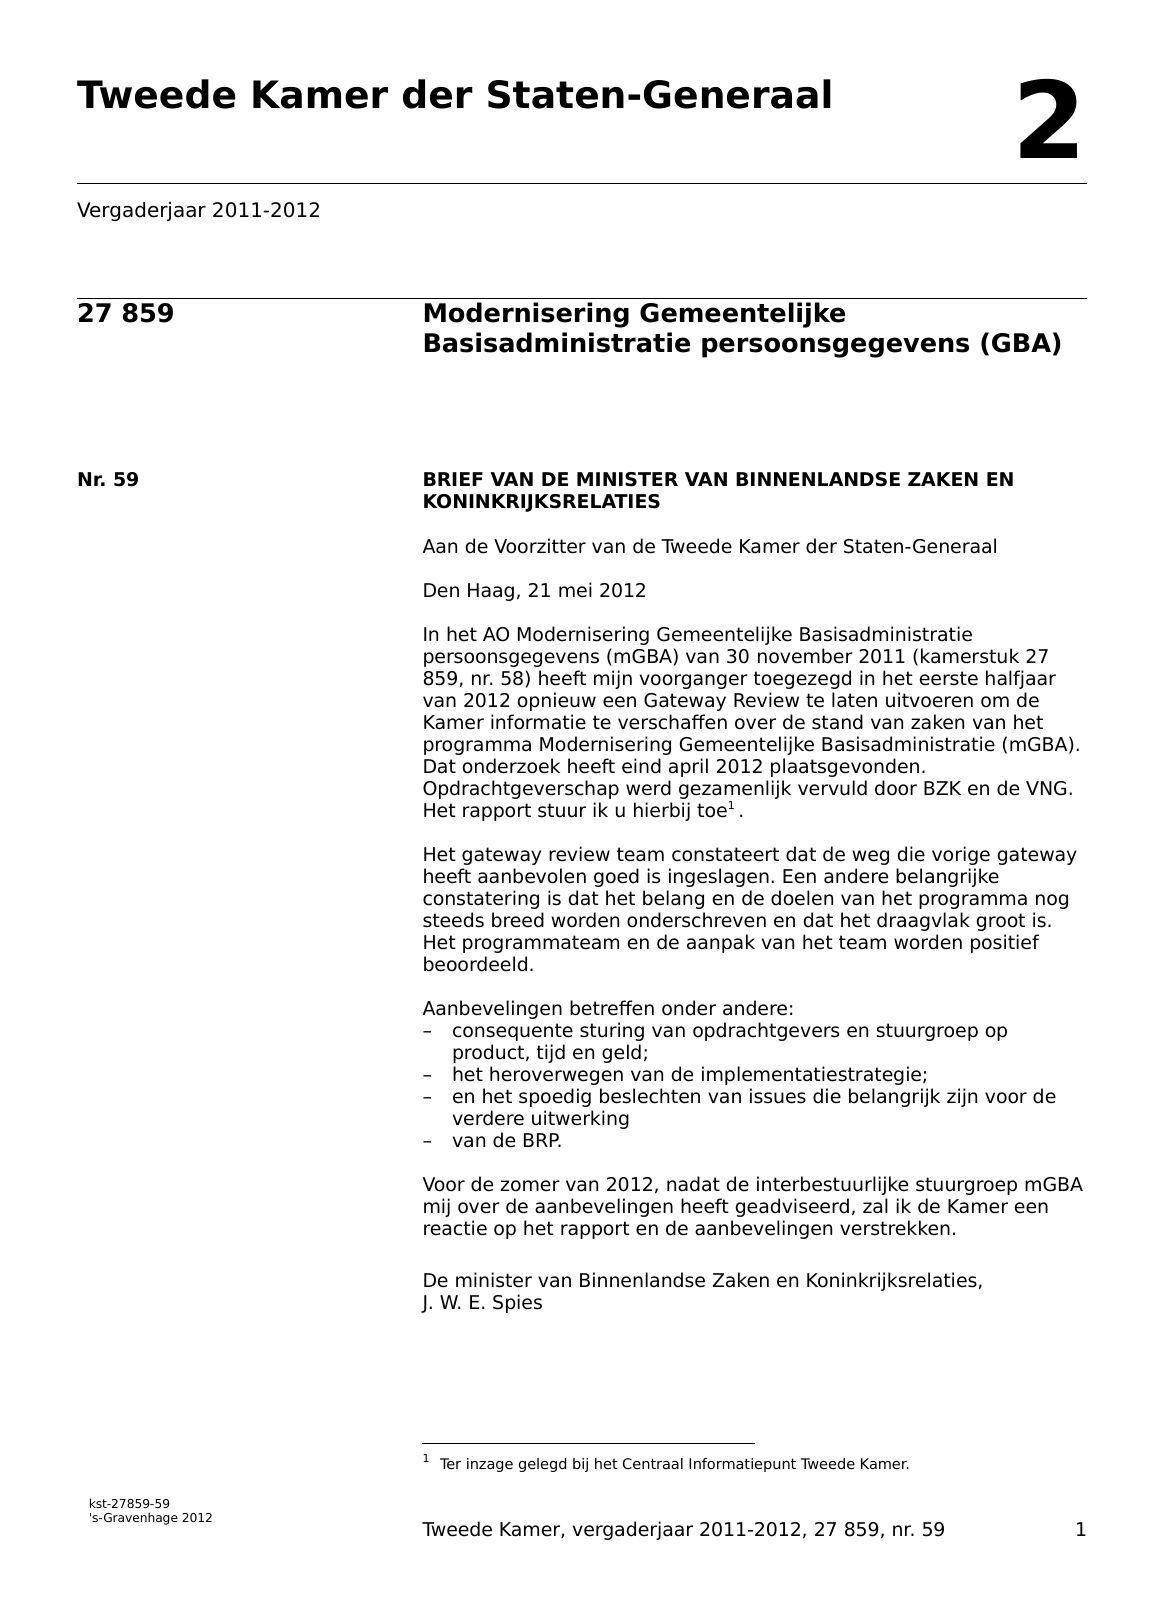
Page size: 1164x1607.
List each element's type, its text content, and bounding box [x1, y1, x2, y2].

text – het heroverwegen van de implementatiestrategie; [422, 1064, 1087, 1086]
text kst-27859-59 [88, 1497, 323, 1511]
text Aanbevelingen betreffen onder andere: [422, 998, 1087, 1020]
text In het AO Modernisering Gemeentelijke Basisadministratie persoonsgegevens (mGBA) van 30 november 2011 (kamerstuk 27 859, nr. 58) heeft mijn voorganger toegezegd in het eerste halfjaar van 2012 opnieuw een Gateway Review te laten uitvoeren om de Kamer informatie te verschaffen over de stand van zaken van het programma Modernisering Gemeentelijke Basisadministratie (mGBA). Dat onderzoek heeft eind april 2012 plaatsgevonden. Opdrachtgeverschap werd gezamenlijk vervuld door BZK en de VNG. Het rapport stuur ik u hierbij toe. [422, 624, 1087, 822]
text Den Haag, 21 mei 2012 [422, 580, 1087, 602]
text – en het spoedig beslechten van issues die belangrijk zijn voor de verdere uitwerking [422, 1086, 1087, 1130]
text Ter inzage gelegd bij het Centraal Informatiepunt Tweede Kamer. [422, 1452, 1087, 1474]
text Voor de zomer van 2012, nadat de interbestuurlijke stuurgroep mGBA mij over de aanbevelingen heeft geadviseerd, zal ik de Kamer een reactie op het rapport en de aanbevelingen verstrekken. [422, 1174, 1087, 1240]
text 's-Gravenhage 2012 [88, 1511, 323, 1525]
text – consequente sturing van opdrachtgevers en stuurgroep op product, tijd en geld; [422, 1020, 1087, 1064]
table_header 2 [886, 59, 1087, 183]
text – van de BRP. [422, 1130, 1087, 1152]
text De minister van Binnenlandse Zaken en Koninkrijksrelaties, J. W. E. Spies [422, 1270, 1087, 1314]
subtitle Nr. 59 BRIEF VAN DE MINISTER VAN BINNENLANDSE ZAKEN EN KONINKRIJKSRELATIES [77, 469, 1087, 513]
table_header Tweede Kamer der Staten-Generaal [77, 59, 886, 183]
text Het gateway review team constateert dat de weg die vorige gateway heeft aanbevolen goed is ingeslagen. Een andere belangrijke constatering is dat het belang en de doelen van het programma nog steeds breed worden onderschreven en dat het draagvlak groot is. Het programmateam en de aanpak van het team worden positief beoordeeld. [422, 844, 1087, 976]
subtitle 27 859 Modernisering Gemeentelijke Basisadministratie persoonsgegevens (GBA) [77, 299, 1087, 358]
text Aan de Voorzitter van de Tweede Kamer der Staten-Generaal [422, 536, 1087, 557]
table_cell Vergaderjaar 2011-2012 [77, 184, 1087, 298]
